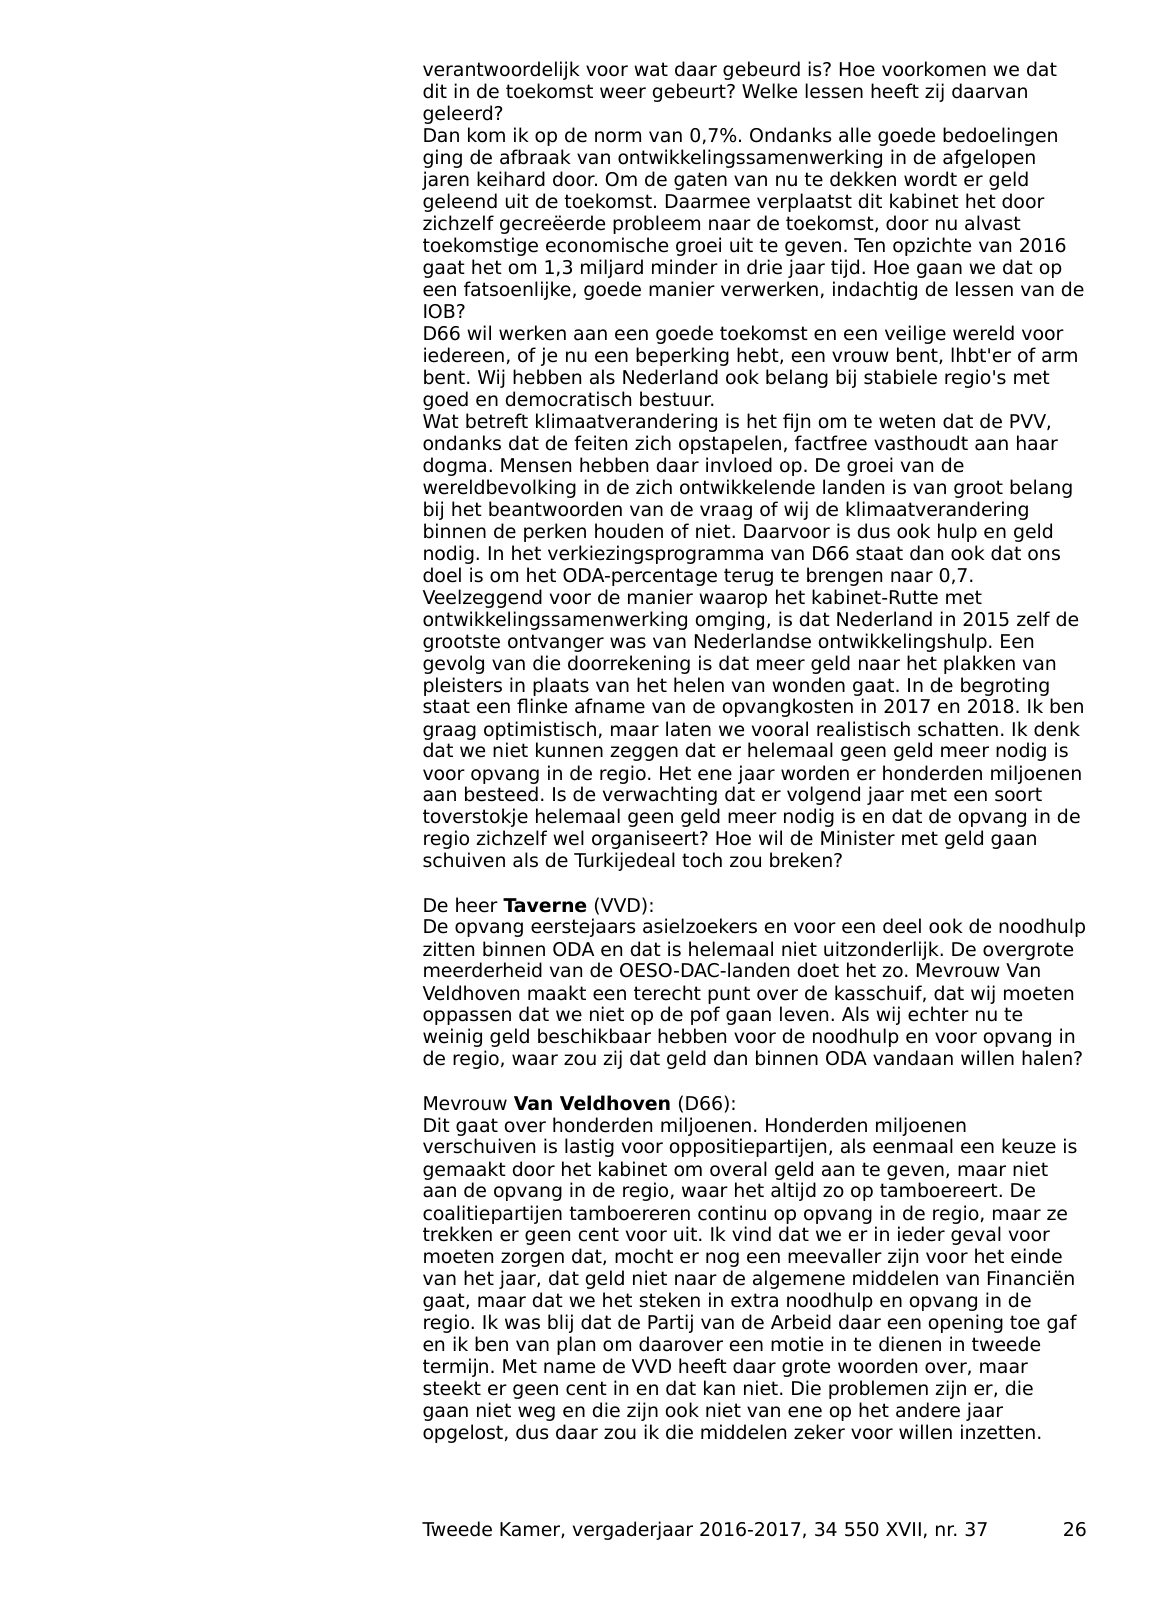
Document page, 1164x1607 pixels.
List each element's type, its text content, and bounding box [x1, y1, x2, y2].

text De heer Taverne (VVD): [422, 894, 1087, 916]
text Dan kom ik op de norm van 0,7%. Ondanks alle goede bedoelingen ging de afbraak van ontwikkelingssamenwerking in de afgelopen jaren keihard door. Om de gaten van nu te dekken wordt er geld geleend uit de toekomst. Daarmee verplaatst dit kabinet het door zichzelf gecreëerde probleem naar de toekomst, door nu alvast toekomstige economische groei uit te geven. Ten opzichte van 2016 gaat het om 1,3 miljard minder in drie jaar tijd. Hoe gaan we dat op een fatsoenlijke, goede manier verwerken, indachtig de lessen van de IOB? [422, 125, 1087, 323]
text Wat betreft klimaatverandering is het fijn om te weten dat de PVV, ondanks dat de feiten zich opstapelen, factfree vasthoudt aan haar dogma. Mensen hebben daar invloed op. De groei van de wereldbevolking in de zich ontwikkelende landen is van groot belang bij het beantwoorden van de vraag of wij de klimaatverandering binnen de perken houden of niet. Daarvoor is dus ook hulp en geld nodig. In het verkiezingsprogramma van D66 staat dan ook dat ons doel is om het ODA-percentage terug te brengen naar 0,7. [422, 411, 1087, 587]
text Mevrouw Van Veldhoven (D66): [422, 1092, 1087, 1114]
text Veelzeggend voor de manier waarop het kabinet-Rutte met ontwikkelingssamenwerking omging, is dat Nederland in 2015 zelf de grootste ontvanger was van Nederlandse ontwikkelingshulp. Een gevolg van die doorrekening is dat meer geld naar het plakken van pleisters in plaats van het helen van wonden gaat. In de begroting staat een flinke afname van de opvangkosten in 2017 en 2018. Ik ben graag optimistisch, maar laten we vooral realistisch schatten. Ik denk dat we niet kunnen zeggen dat er helemaal geen geld meer nodig is voor opvang in de regio. Het ene jaar worden er honderden miljoenen aan besteed. Is de verwachting dat er volgend jaar met een soort toverstokje helemaal geen geld meer nodig is en dat de opvang in de regio zichzelf wel organiseert? Hoe wil de Minister met geld gaan schuiven als de Turkijedeal toch zou breken? [422, 587, 1087, 872]
text verantwoordelijk voor wat daar gebeurd is? Hoe voorkomen we dat dit in de toekomst weer gebeurt? Welke lessen heeft zij daarvan geleerd? [422, 59, 1087, 125]
text D66 wil werken aan een goede toekomst en een veilige wereld voor iedereen, of je nu een beperking hebt, een vrouw bent, lhbt'er of arm bent. Wij hebben als Nederland ook belang bij stabiele regio's met goed en democratisch bestuur. [422, 323, 1087, 411]
text De opvang eerstejaars asielzoekers en voor een deel ook de noodhulp zitten binnen ODA en dat is helemaal niet uitzonderlijk. De overgrote meerderheid van de OESO-DAC-landen doet het zo. Mevrouw Van Veldhoven maakt een terecht punt over de kasschuif, dat wij moeten oppassen dat we niet op de pof gaan leven. Als wij echter nu te weinig geld beschikbaar hebben voor de noodhulp en voor opvang in de regio, waar zou zij dat geld dan binnen ODA vandaan willen halen? [422, 916, 1087, 1070]
text Dit gaat over honderden miljoenen. Honderden miljoenen verschuiven is lastig voor oppositiepartijen, als eenmaal een keuze is gemaakt door het kabinet om overal geld aan te geven, maar niet aan de opvang in de regio, waar het altijd zo op tamboereert. De coalitiepartijen tamboereren continu op opvang in de regio, maar ze trekken er geen cent voor uit. Ik vind dat we er in ieder geval voor moeten zorgen dat, mocht er nog een meevaller zijn voor het einde van het jaar, dat geld niet naar de algemene middelen van Financiën gaat, maar dat we het steken in extra noodhulp en opvang in de regio. Ik was blij dat de Partij van de Arbeid daar een opening toe gaf en ik ben van plan om daarover een motie in te dienen in tweede termijn. Met name de VVD heeft daar grote woorden over, maar steekt er geen cent in en dat kan niet. Die problemen zijn er, die gaan niet weg en die zijn ook niet van ene op het andere jaar opgelost, dus daar zou ik die middelen zeker voor willen inzetten. [422, 1114, 1087, 1444]
